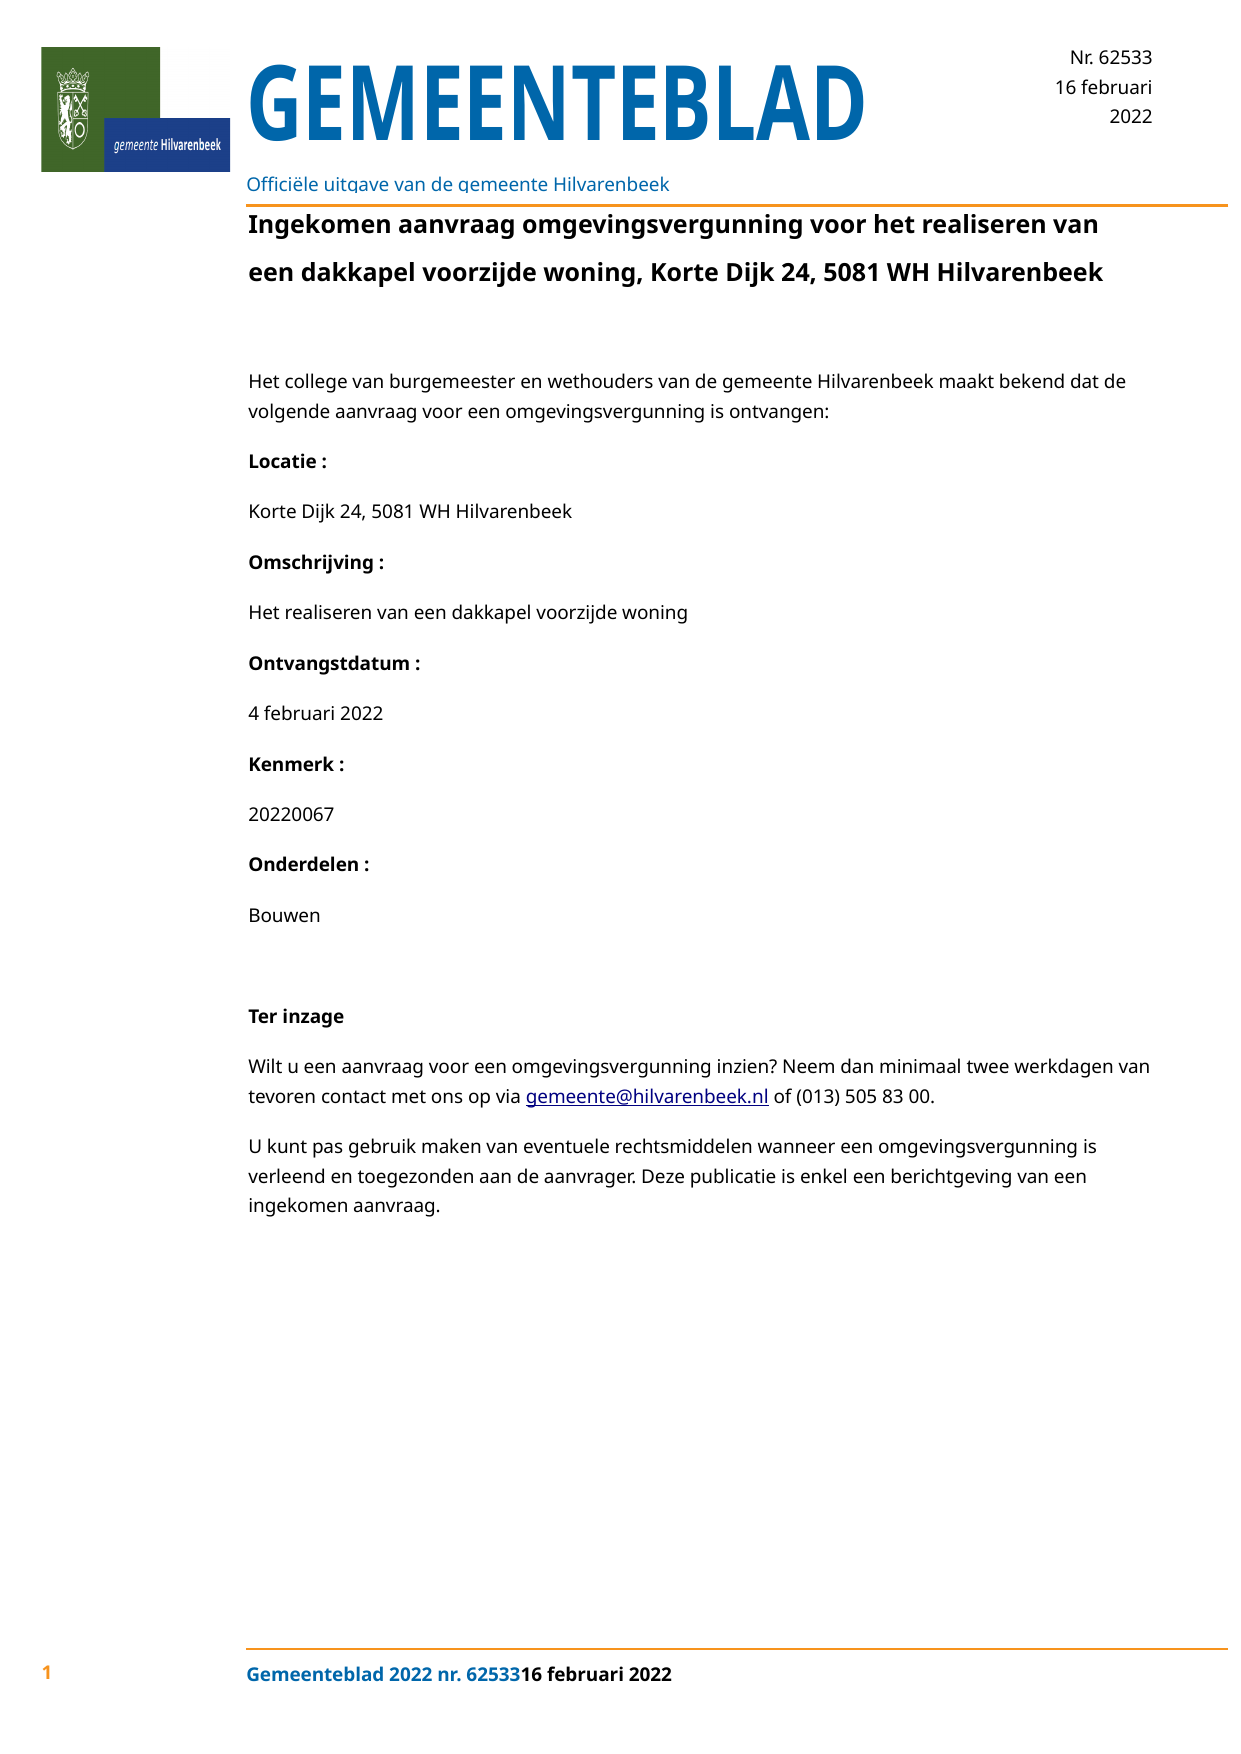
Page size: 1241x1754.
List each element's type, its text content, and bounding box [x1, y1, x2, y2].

text U kunt pas gebruik maken van eventuele rechtsmiddelen wanneer een omgevingsvergunning is verleend en toegezonden aan de aanvrager. Deze publicatie is enkel een berichtgeving van een ingekomen aanvraag. [248, 1133, 1152, 1218]
text Omschrijving : [248, 549, 1152, 575]
text 20220067 [248, 801, 1152, 827]
text Locatie : [248, 448, 1152, 474]
text Het college van burgemeester en wethouders van de gemeente Hilvarenbeek maakt bekend dat de volgende aanvraag voor een omgevingsvergunning is ontvangen: [248, 368, 1152, 424]
picture [41, 47, 231, 172]
text Kenmerk : [248, 751, 1152, 777]
text Ter inzage [248, 1003, 1152, 1029]
text Het realiseren van een dakkapel voorzijde woning [248, 599, 1152, 625]
text Ontvangstdatum : [248, 650, 1152, 676]
text 4 februari 2022 [248, 700, 1152, 726]
text Ingekomen aanvraag omgevingsvergunning voor het realiseren van een dakkapel voorzijde woning, Korte Dijk 24, 5081 WH Hilvarenbeek [248, 207, 1152, 288]
text Bouwen [248, 902, 1152, 928]
text Korte Dijk 24, 5081 WH Hilvarenbeek [248, 499, 1152, 524]
text Onderdelen : [248, 852, 1152, 877]
text Wilt u een aanvraag voor een omgevingsvergunning inzien? Neem dan minimaal twee werkdagen van tevoren contact met ons op via gemeente@hilvarenbeek.nl of (013) 505 83 00. [248, 1053, 1152, 1109]
